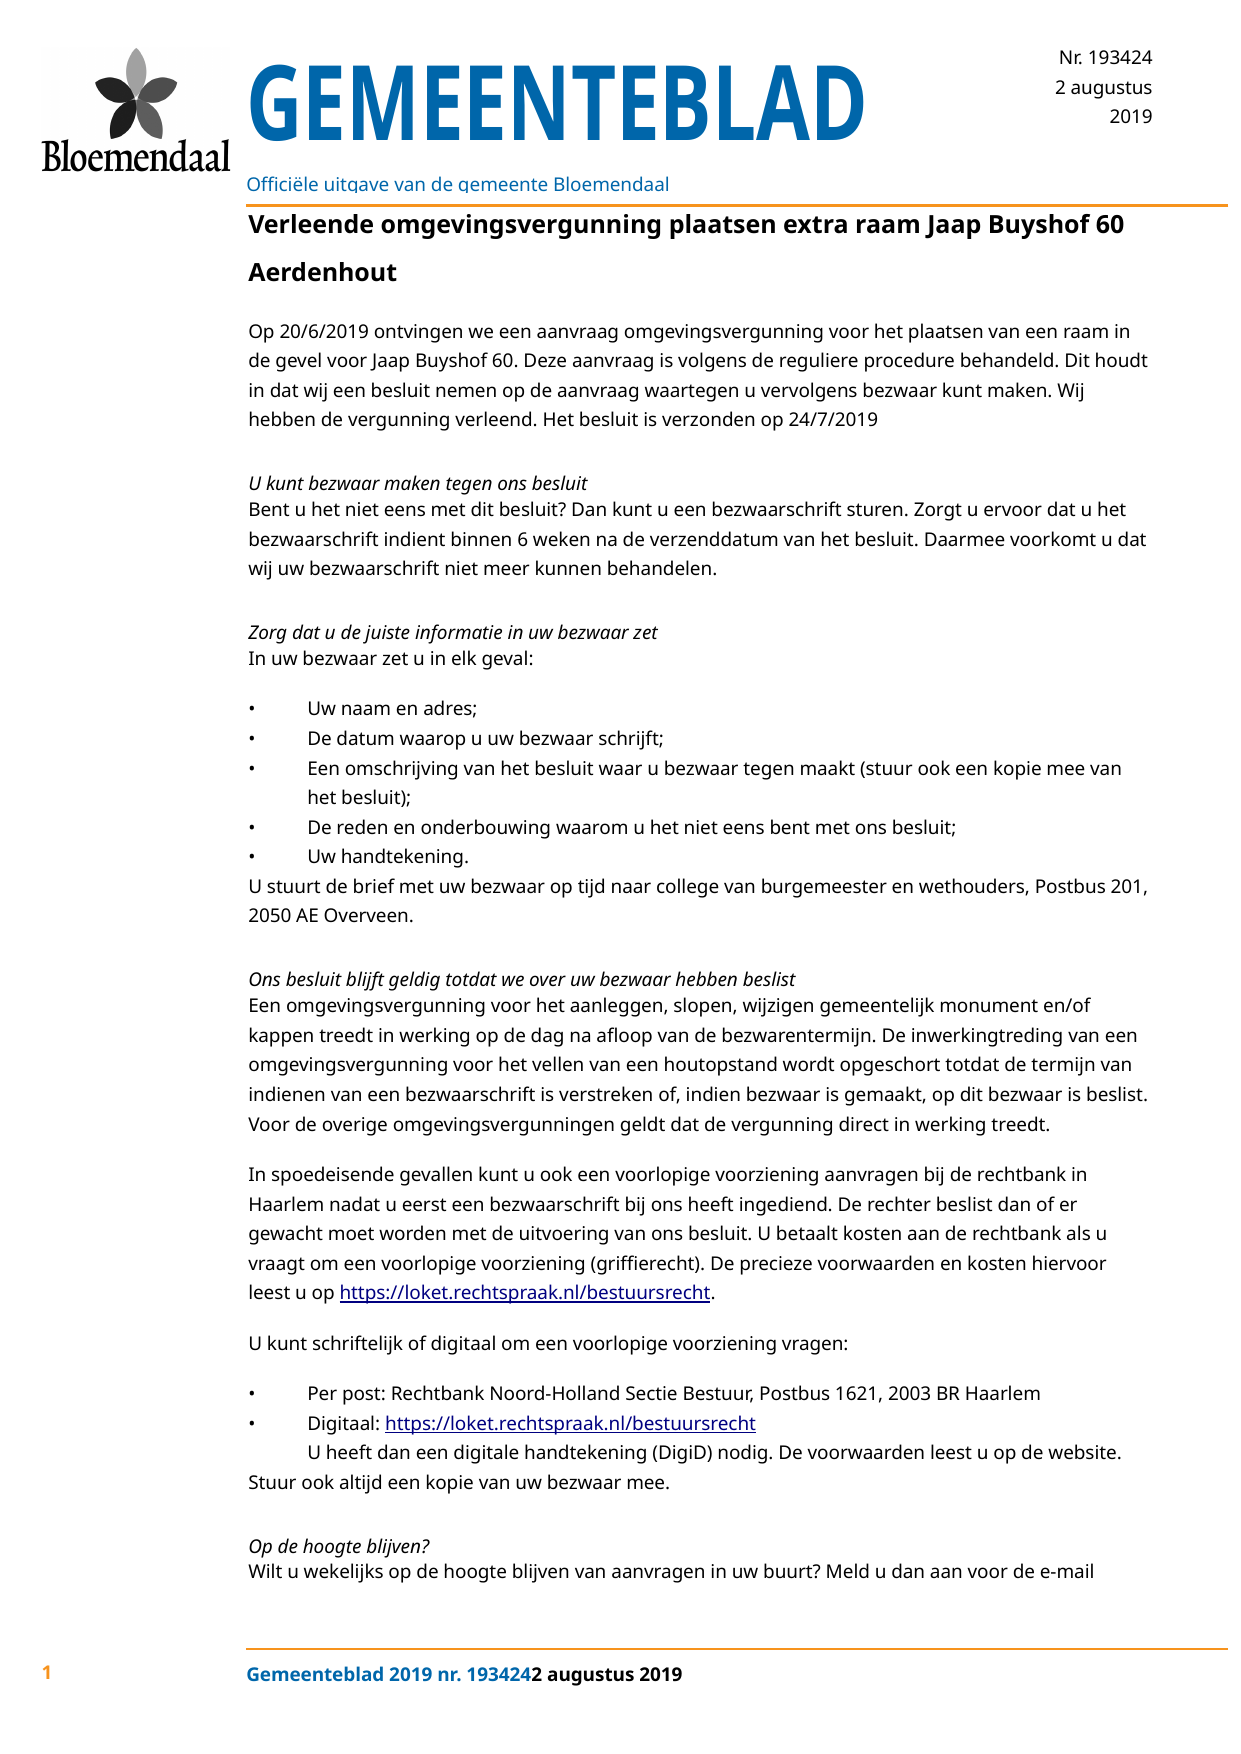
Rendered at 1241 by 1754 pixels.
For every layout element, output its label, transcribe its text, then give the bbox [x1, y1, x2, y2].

text U kunt schriftelijk of digitaal om een voorlopige voorziening vragen: [248, 1330, 1152, 1356]
list Een omschrijving van het besluit waar u bezwaar tegen maakt (stuur ook een kopie mee van het besluit); [248, 755, 1152, 810]
picture [41, 47, 231, 172]
text Op 20/6/2019 ontvingen we een aanvraag omgevingsvergunning voor het plaatsen van een raam in de gevel voor Jaap Buyshof 60. Deze aanvraag is volgens de reguliere procedure behandeld. Dit houdt in dat wij een besluit nemen op de aanvraag waartegen u vervolgens bezwaar kunt maken. Wij hebben de vergunning verleend. Het besluit is verzonden op 24/7/2019 [248, 318, 1152, 432]
text In spoedeisende gevallen kunt u ook een voorlopige voorziening aanvragen bij de rechtbank in Haarlem nadat u eerst een bezwaarschrift bij ons heeft ingediend. De rechter beslist dan of er gewacht moet worden met de uitvoering van ons besluit. U betaalt kosten aan de rechtbank als u vraagt om een voorlopige voorziening (griffierecht). De precieze voorwaarden en kosten hiervoor leest u op https://loket.rechtspraak.nl/bestuursrecht. [248, 1161, 1152, 1305]
text In uw bezwaar zet u in elk geval: [248, 645, 1152, 671]
list De reden en onderbouwing waarom u het niet eens bent met ons besluit; [248, 814, 1152, 840]
text Ons besluit blijft geldig totdat we over uw bezwaar hebben beslist [248, 967, 1152, 992]
text Een omgevingsvergunning voor het aanleggen, slopen, wijzigen gemeentelijk monument en/of kappen treedt in werking op de dag na afloop van de bezwarentermijn. De inwerkingtreding van een omgevingsvergunning voor het vellen van een houtopstand wordt opgeschort totdat de termijn van indienen van een bezwaarschrift is verstreken of, indien bezwaar is gemaakt, op dit bezwaar is beslist. Voor de overige omgevingsvergunningen geldt dat de vergunning direct in werking treedt. [248, 992, 1152, 1136]
list De datum waarop u uw bezwaar schrijft; [248, 725, 1152, 751]
text Stuur ook altijd een kopie van uw bezwaar mee. [248, 1469, 1152, 1495]
text Verleende omgevingsvergunning plaatsen extra raam Jaap Buyshof 60 Aerdenhout [248, 207, 1152, 288]
list Per post: Rechtbank Noord-Holland Sectie Bestuur, Postbus 1621, 2003 BR Haarlem [248, 1380, 1152, 1406]
text Zorg dat u de juiste informatie in uw bezwaar zet [248, 619, 1152, 645]
text U kunt bezwaar maken tegen ons besluit [248, 471, 1152, 496]
text Bent u het niet eens met dit besluit? Dan kunt u een bezwaarschrift sturen. Zorgt u ervoor dat u het bezwaarschrift indient binnen 6 weken na de verzenddatum van het besluit. Daarmee voorkomt u dat wij uw bezwaarschrift niet meer kunnen behandelen. [248, 496, 1152, 581]
list Digitaal: https://loket.rechtspraak.nl/bestuursrecht [248, 1410, 1152, 1436]
text U stuurt de brief met uw bezwaar op tijd naar college van burgemeester en wethouders, Postbus 201, 2050 AE Overveen. [248, 873, 1152, 928]
text Op de hoogte blijven? [248, 1533, 1152, 1559]
text Wilt u wekelijks op de hoogte blijven van aanvragen in uw buurt? Meld u dan aan voor de e-mail [248, 1559, 1152, 1584]
list Uw handtekening. [248, 843, 1152, 869]
list Uw naam en adres; [248, 696, 1152, 721]
list U heeft dan een digitale handtekening (DigiD) nodig. De voorwaarden leest u op de website. [248, 1439, 1152, 1465]
